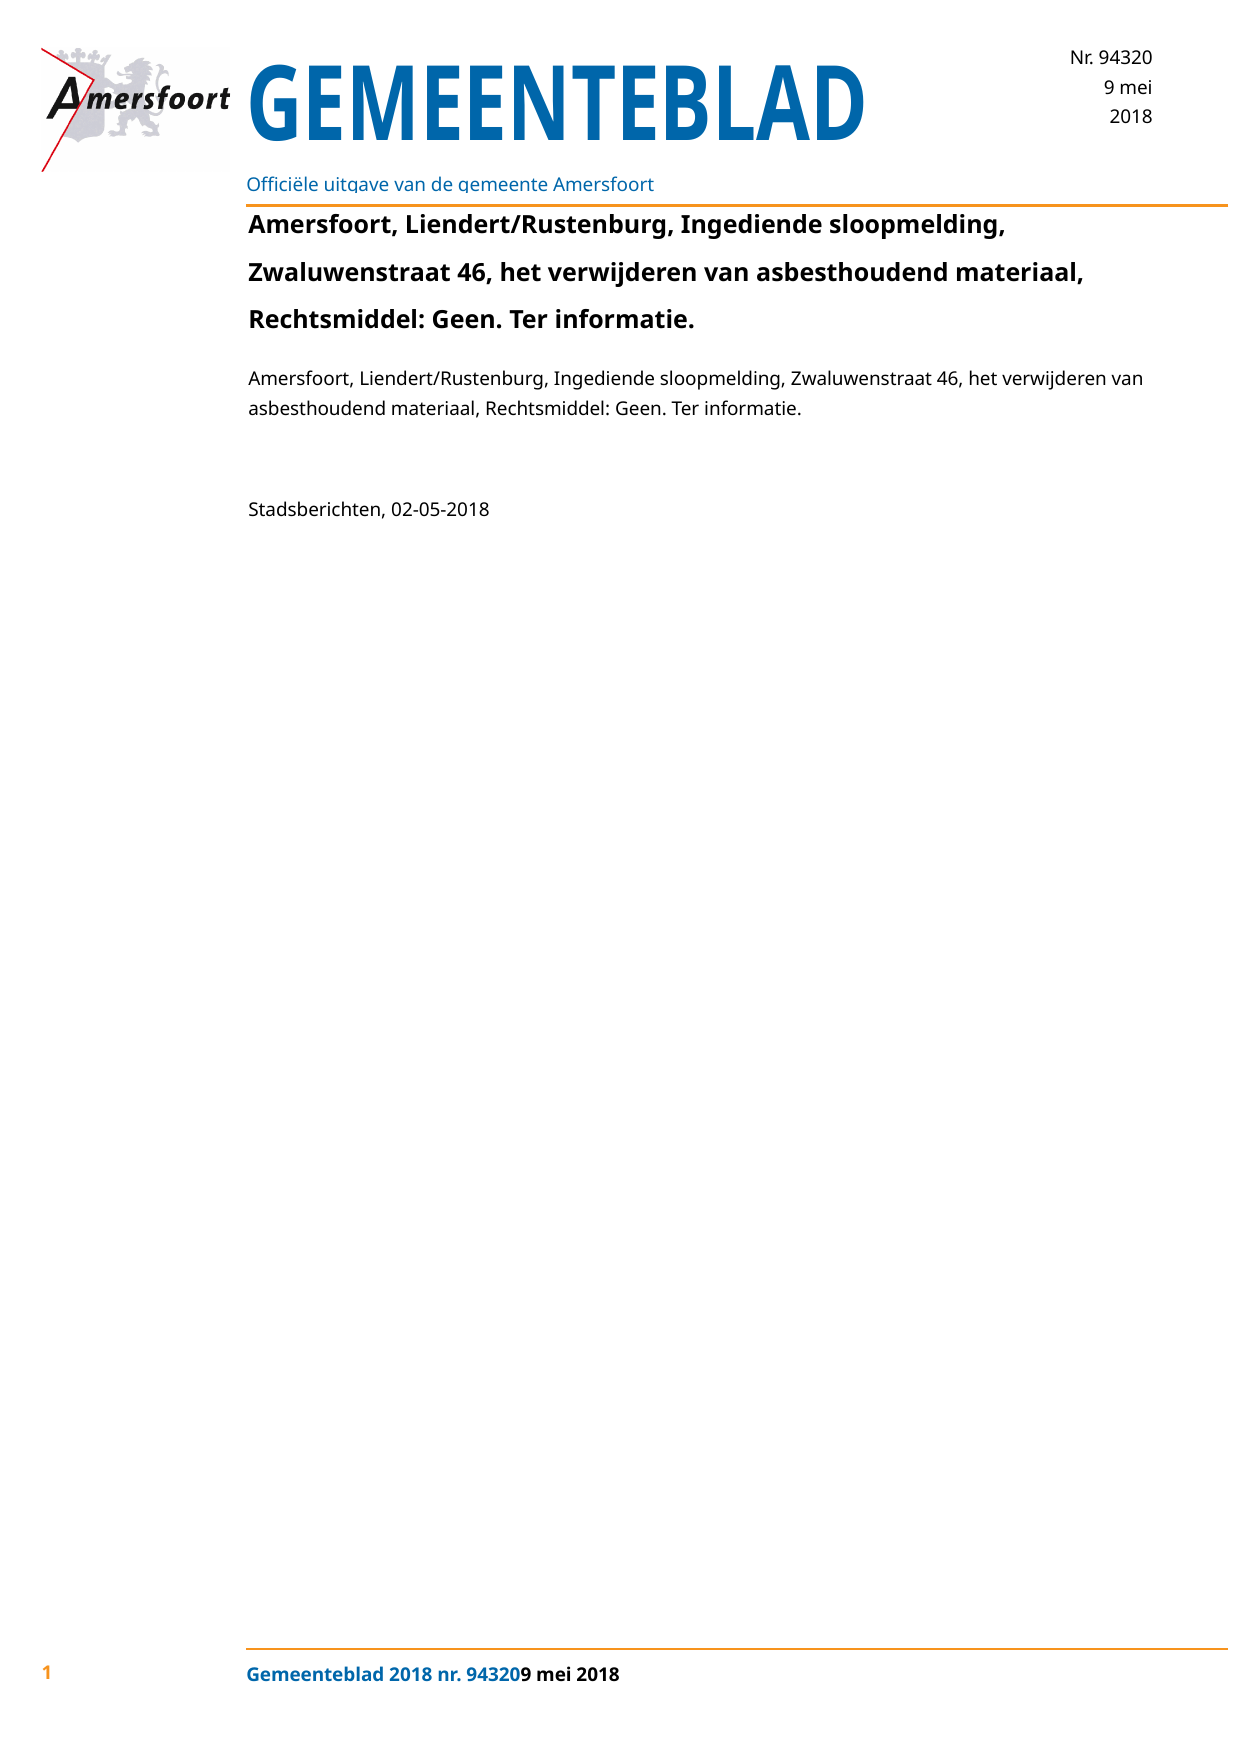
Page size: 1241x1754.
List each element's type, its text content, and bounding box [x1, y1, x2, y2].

text Amersfoort, Liendert/Rustenburg, Ingediende sloopmelding, Zwaluwenstraat 46, het verwijderen van asbesthoudend materiaal, Rechtsmiddel: Geen. Ter informatie. [248, 207, 1152, 336]
text Amersfoort, Liendert/Rustenburg, Ingediende sloopmelding, Zwaluwenstraat 46, het verwijderen van asbesthoudend materiaal, Rechtsmiddel: Geen. Ter informatie. [248, 366, 1152, 421]
text Stadsberichten, 02-05-2018 [248, 496, 1152, 522]
picture [41, 47, 231, 172]
